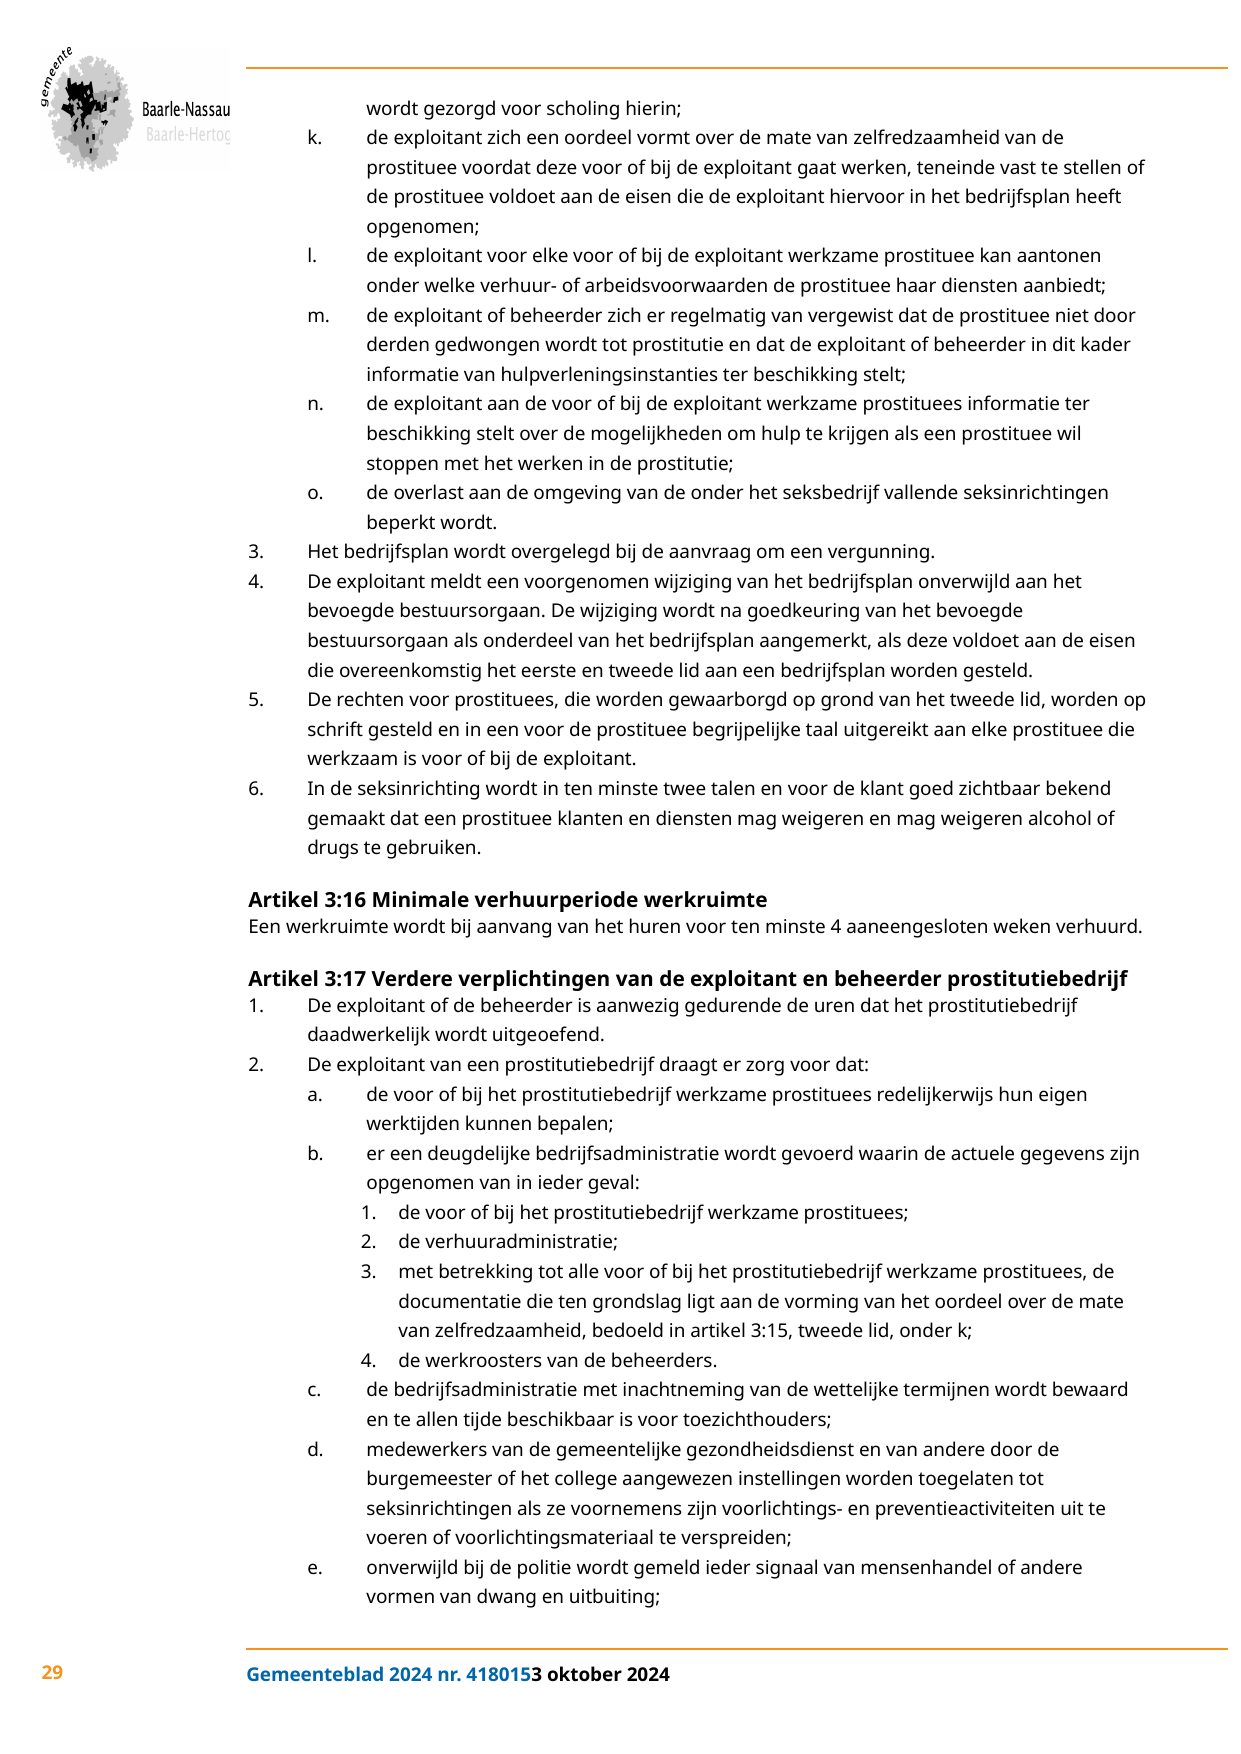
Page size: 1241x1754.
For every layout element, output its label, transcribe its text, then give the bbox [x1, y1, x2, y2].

text Artikel 3:17 Verdere verplichtingen van de exploitant en beheerder prostitutiebedrijf [248, 964, 1152, 992]
list de exploitant zich een oordeel vormt over de mate van zelfredzaamheid van de prostituee voordat deze voor of bij de exploitant gaat werken, teneinde vast te stellen of de prostituee voldoet aan de eisen die de exploitant hiervoor in het bedrijfsplan heeft opgenomen; [307, 124, 1152, 239]
list de overlast aan de omgeving van de onder het seksbedrijf vallende seksinrichtingen beperkt wordt. [307, 479, 1152, 535]
list De exploitant of de beheerder is aanwezig gedurende de uren dat het prostitutiebedrijf daadwerkelijk wordt uitgeoefend. [248, 992, 1152, 1047]
list De rechten voor prostituees, die worden gewaarborgd op grond van het tweede lid, worden op schrift gesteld en in een voor de prostituee begrijpelijke taal uitgereikt aan elke prostituee die werkzaam is voor of bij de exploitant. [248, 686, 1152, 771]
list wordt gezorgd voor scholing hierin; [307, 95, 1152, 121]
list In de seksinrichting wordt in ten minste twee talen en voor de klant goed zichtbaar bekend gemaakt dat een prostituee klanten en diensten mag weigeren en mag weigeren alcohol of drugs te gebruiken. [248, 775, 1152, 860]
list de exploitant of beheerder zich er regelmatig van vergewist dat de prostituee niet door derden gedwongen wordt tot prostitutie en dat de exploitant of beheerder in dit kader informatie van hulpverleningsinstanties ter beschikking stelt; [307, 302, 1152, 387]
list de exploitant aan de voor of bij de exploitant werkzame prostituees informatie ter beschikking stelt over de mogelijkheden om hulp te krijgen als een prostituee wil stoppen met het werken in de prostitutie; [307, 391, 1152, 476]
list medewerkers van de gemeentelijke gezondheidsdienst en van andere door de burgemeester of het college aangewezen instellingen worden toegelaten tot seksinrichtingen als ze voornemens zijn voorlichtings- en preventieactiviteiten uit te voeren of voorlichtingsmateriaal te verspreiden; [307, 1436, 1152, 1550]
list De exploitant van een prostitutiebedrijf draagt er zorg voor dat: [248, 1051, 1152, 1077]
list De exploitant meldt een voorgenomen wijziging van het bedrijfsplan onverwijld aan het bevoegde bestuursorgaan. De wijziging wordt na goedkeuring van het bevoegde bestuursorgaan als onderdeel van het bedrijfsplan aangemerkt, als deze voldoet aan de eisen die overeenkomstig het eerste en tweede lid aan een bedrijfsplan worden gesteld. [248, 568, 1152, 683]
list met betrekking tot alle voor of bij het prostitutiebedrijf werkzame prostituees, de documentatie die ten grondslag ligt aan de vorming van het oordeel over de mate van zelfredzaamheid, bedoeld in artikel 3:15, tweede lid, onder k; [361, 1258, 1152, 1343]
list onverwijld bij de politie wordt gemeld ieder signaal van mensenhandel of andere vormen van dwang en uitbuiting; [307, 1554, 1152, 1609]
list de bedrijfsadministratie met inachtneming van de wettelijke termijnen wordt bewaard en te allen tijde beschikbaar is voor toezichthouders; [307, 1377, 1152, 1432]
list de werkroosters van de beheerders. [361, 1347, 1152, 1373]
picture [41, 47, 231, 172]
list er een deugdelijke bedrijfsadministratie wordt gevoerd waarin de actuele gegevens zijn opgenomen van in ieder geval: [307, 1140, 1152, 1195]
list de verhuuradministratie; [361, 1229, 1152, 1254]
list de voor of bij het prostitutiebedrijf werkzame prostituees; [361, 1199, 1152, 1225]
list de voor of bij het prostitutiebedrijf werkzame prostituees redelijkerwijs hun eigen werktijden kunnen bepalen; [307, 1081, 1152, 1136]
list de exploitant voor elke voor of bij de exploitant werkzame prostituee kan aantonen onder welke verhuur- of arbeidsvoorwaarden de prostituee haar diensten aanbiedt; [307, 243, 1152, 298]
text Een werkruimte wordt bij aanvang van het huren voor ten minste 4 aaneengesloten weken verhuurd. [248, 913, 1152, 939]
list Het bedrijfsplan wordt overgelegd bij de aanvraag om een vergunning. [248, 538, 1152, 564]
text Artikel 3:16 Minimale verhuurperiode werkruimte [248, 885, 1152, 913]
